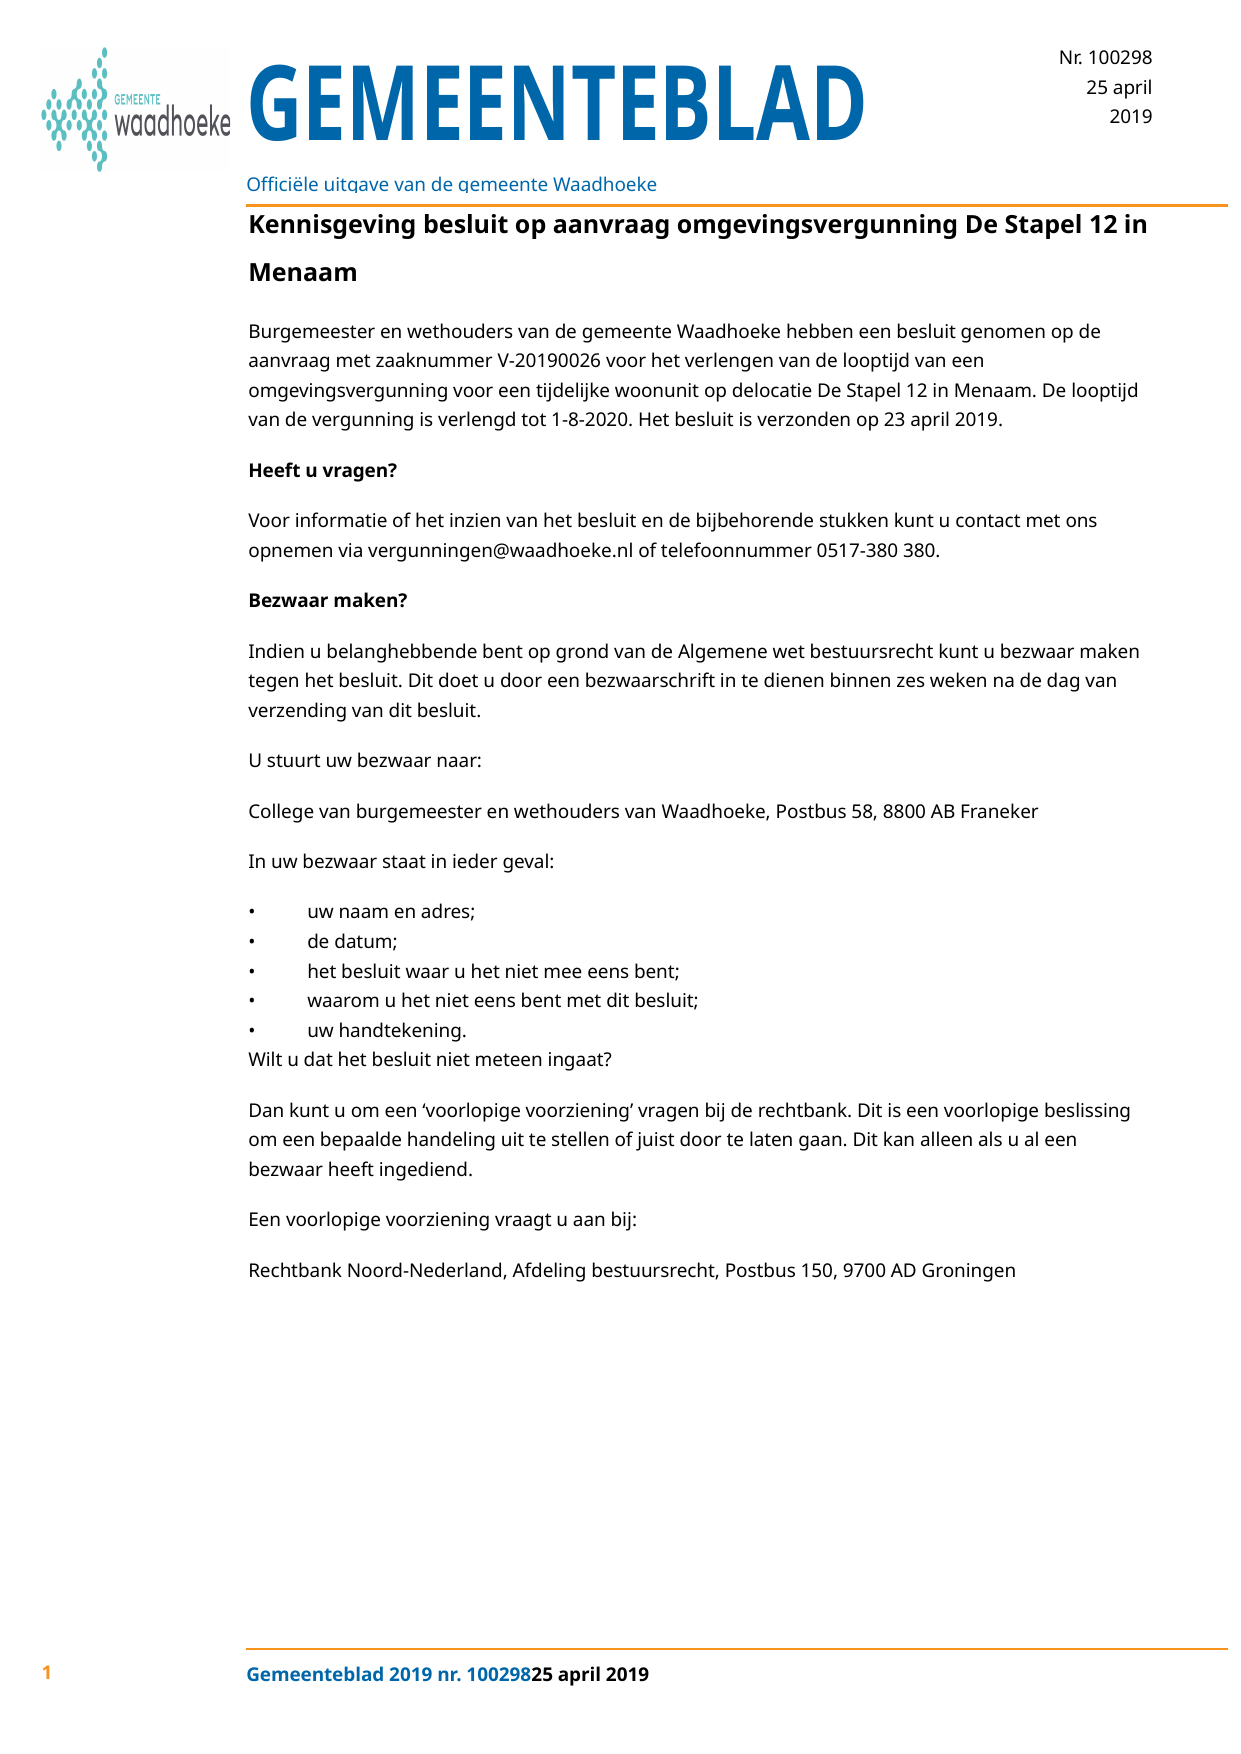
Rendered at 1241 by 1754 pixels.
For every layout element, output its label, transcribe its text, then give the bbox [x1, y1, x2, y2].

text Voor informatie of het inzien van het besluit en de bijbehorende stukken kunt u contact met ons opnemen via vergunningen@waadhoeke.nl of telefoonnummer 0517-380 380. [248, 507, 1152, 563]
text Heeft u vragen? [248, 457, 1152, 483]
text Indien u belanghebbende bent op grond van de Algemene wet bestuursrecht kunt u bezwaar maken tegen het besluit. Dit doet u door een bezwaarschrift in te dienen binnen zes weken na de dag van verzending van dit besluit. [248, 638, 1152, 723]
list waarom u het niet eens bent met dit besluit; [248, 987, 1152, 1013]
list de datum; [248, 928, 1152, 954]
list uw naam en adres; [248, 899, 1152, 924]
list uw handtekening. [248, 1017, 1152, 1043]
text Wilt u dat het besluit niet meteen ingaat? [248, 1047, 1152, 1072]
text College van burgemeester en wethouders van Waadhoeke, Postbus 58, 8800 AB Franeker [248, 798, 1152, 824]
list het besluit waar u het niet mee eens bent; [248, 958, 1152, 984]
text Bezwaar maken? [248, 587, 1152, 613]
text Rechtbank Noord-Nederland, Afdeling bestuursrecht, Postbus 150, 9700 AD Groningen [248, 1257, 1152, 1283]
text Dan kunt u om een ‘voorlopige voorziening’ vragen bij de rechtbank. Dit is een voorlopige beslissing om een bepaalde handeling uit te stellen of juist door te laten gaan. Dit kan alleen als u al een bezwaar heeft ingediend. [248, 1097, 1152, 1182]
text U stuurt uw bezwaar naar: [248, 747, 1152, 773]
text Burgemeester en wethouders van de gemeente Waadhoeke hebben een besluit genomen op de aanvraag met zaaknummer V-20190026 voor het verlengen van de looptijd van een omgevingsvergunning voor een tijdelijke woonunit op delocatie De Stapel 12 in Menaam. De looptijd van de vergunning is verlengd tot 1-8-2020. Het besluit is verzonden op 23 april 2019. [248, 318, 1152, 432]
text Kennisgeving besluit op aanvraag omgevingsvergunning De Stapel 12 in Menaam [248, 207, 1152, 288]
text In uw bezwaar staat in ieder geval: [248, 848, 1152, 874]
picture [41, 47, 231, 172]
text Een voorlopige voorziening vraagt u aan bij: [248, 1207, 1152, 1232]
